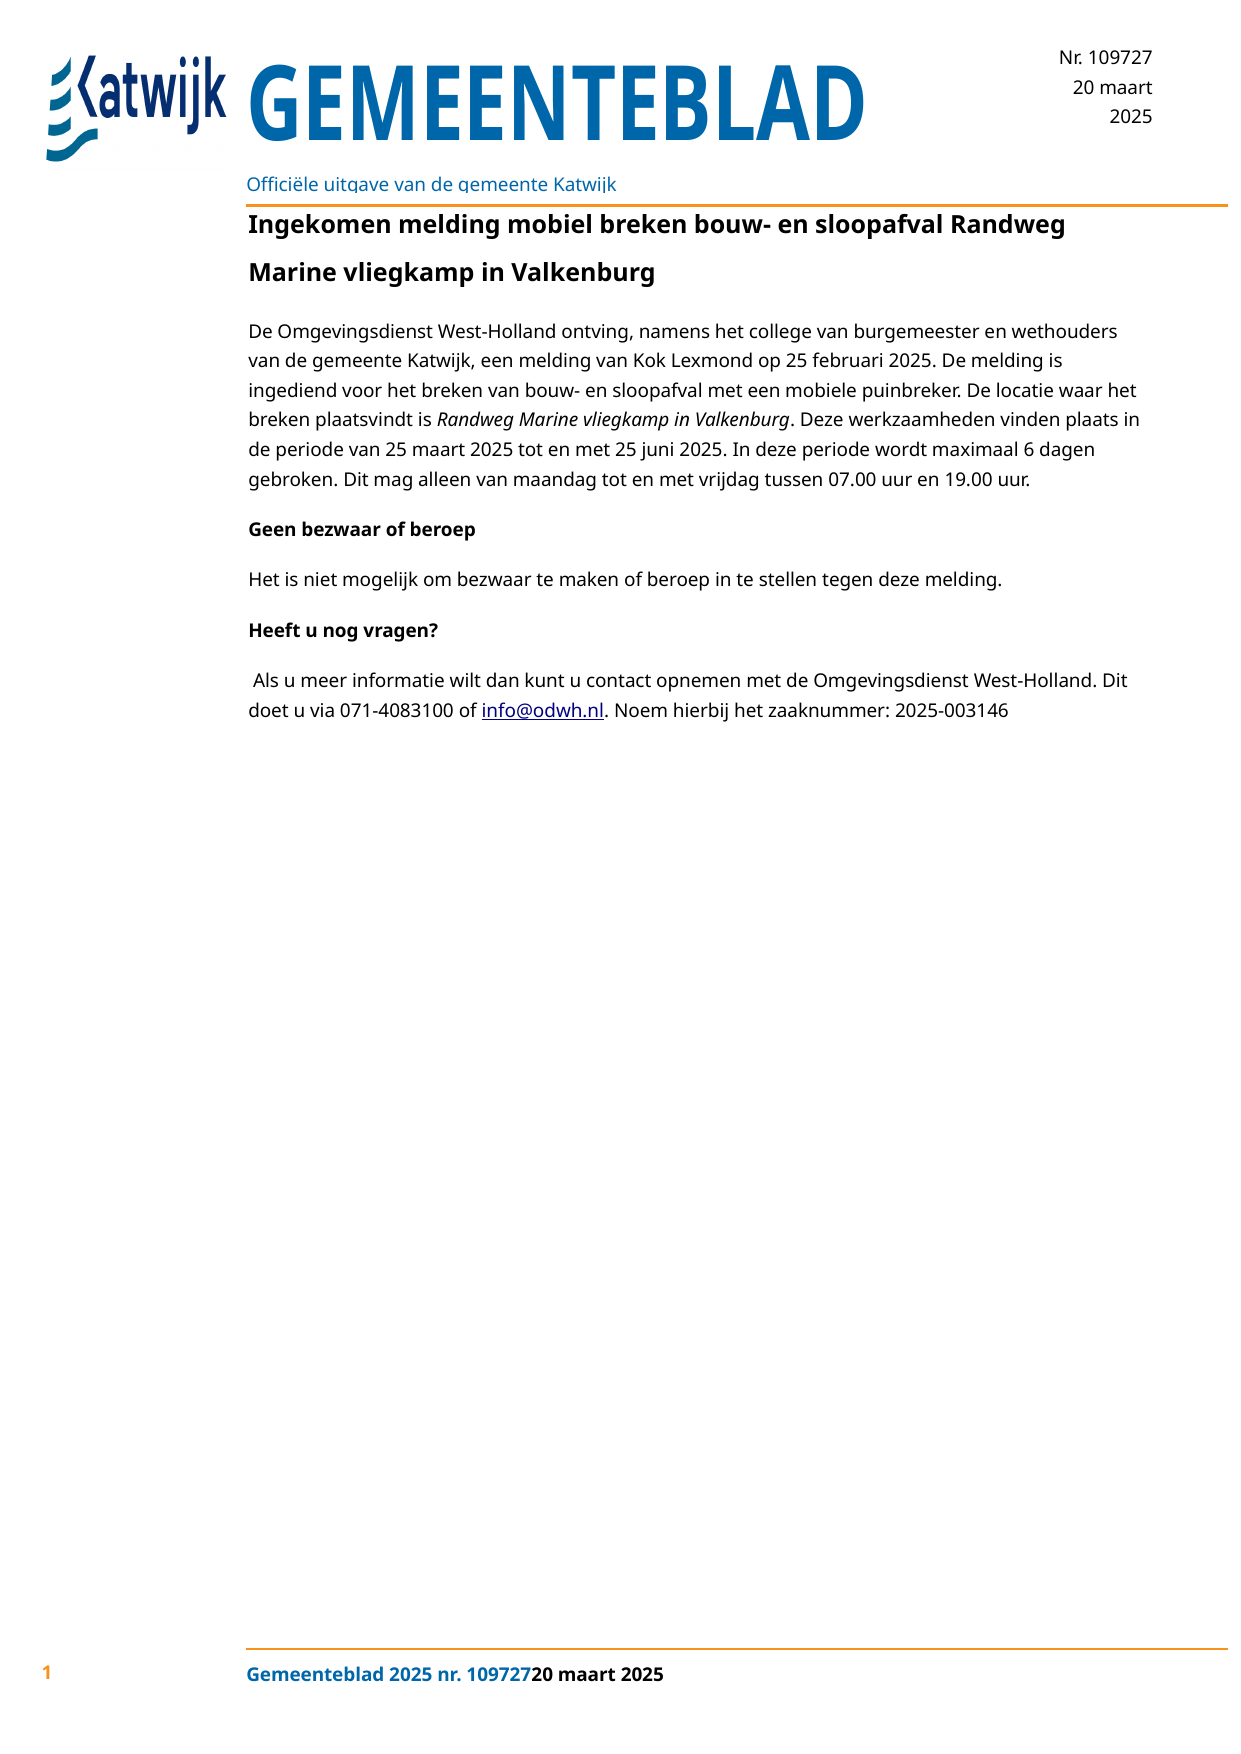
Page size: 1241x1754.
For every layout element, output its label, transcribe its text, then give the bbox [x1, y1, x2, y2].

text Ingekomen melding mobiel breken bouw- en sloopafval Randweg Marine vliegkamp in Valkenburg [248, 207, 1152, 288]
text De Omgevingsdienst West-Holland ontving, namens het college van burgemeester en wethouders van de gemeente Katwijk, een melding van Kok Lexmond op 25 februari 2025. De melding is ingediend voor het breken van bouw- en sloopafval met een mobiele puinbreker. De locatie waar het breken plaatsvindt is Randweg Marine vliegkamp in Valkenburg. Deze werkzaamheden vinden plaats in de periode van 25 maart 2025 tot en met 25 juni 2025. In deze periode wordt maximaal 6 dagen gebroken. Dit mag alleen van maandag tot en met vrijdag tussen 07.00 uur en 19.00 uur. [248, 318, 1152, 492]
text Het is niet mogelijk om bezwaar te maken of beroep in te stellen tegen deze melding. [248, 567, 1152, 592]
text Geen bezwaar of beroep [248, 516, 1152, 542]
text Als u meer informatie wilt dan kunt u contact opnemen met de Omgevingsdienst West-Holland. Dit doet u via 071-4083100 of info@odwh.nl. Noem hierbij het zaaknummer: 2025-003146 [248, 667, 1152, 723]
text Heeft u nog vragen? [248, 617, 1152, 643]
picture [41, 47, 231, 172]
